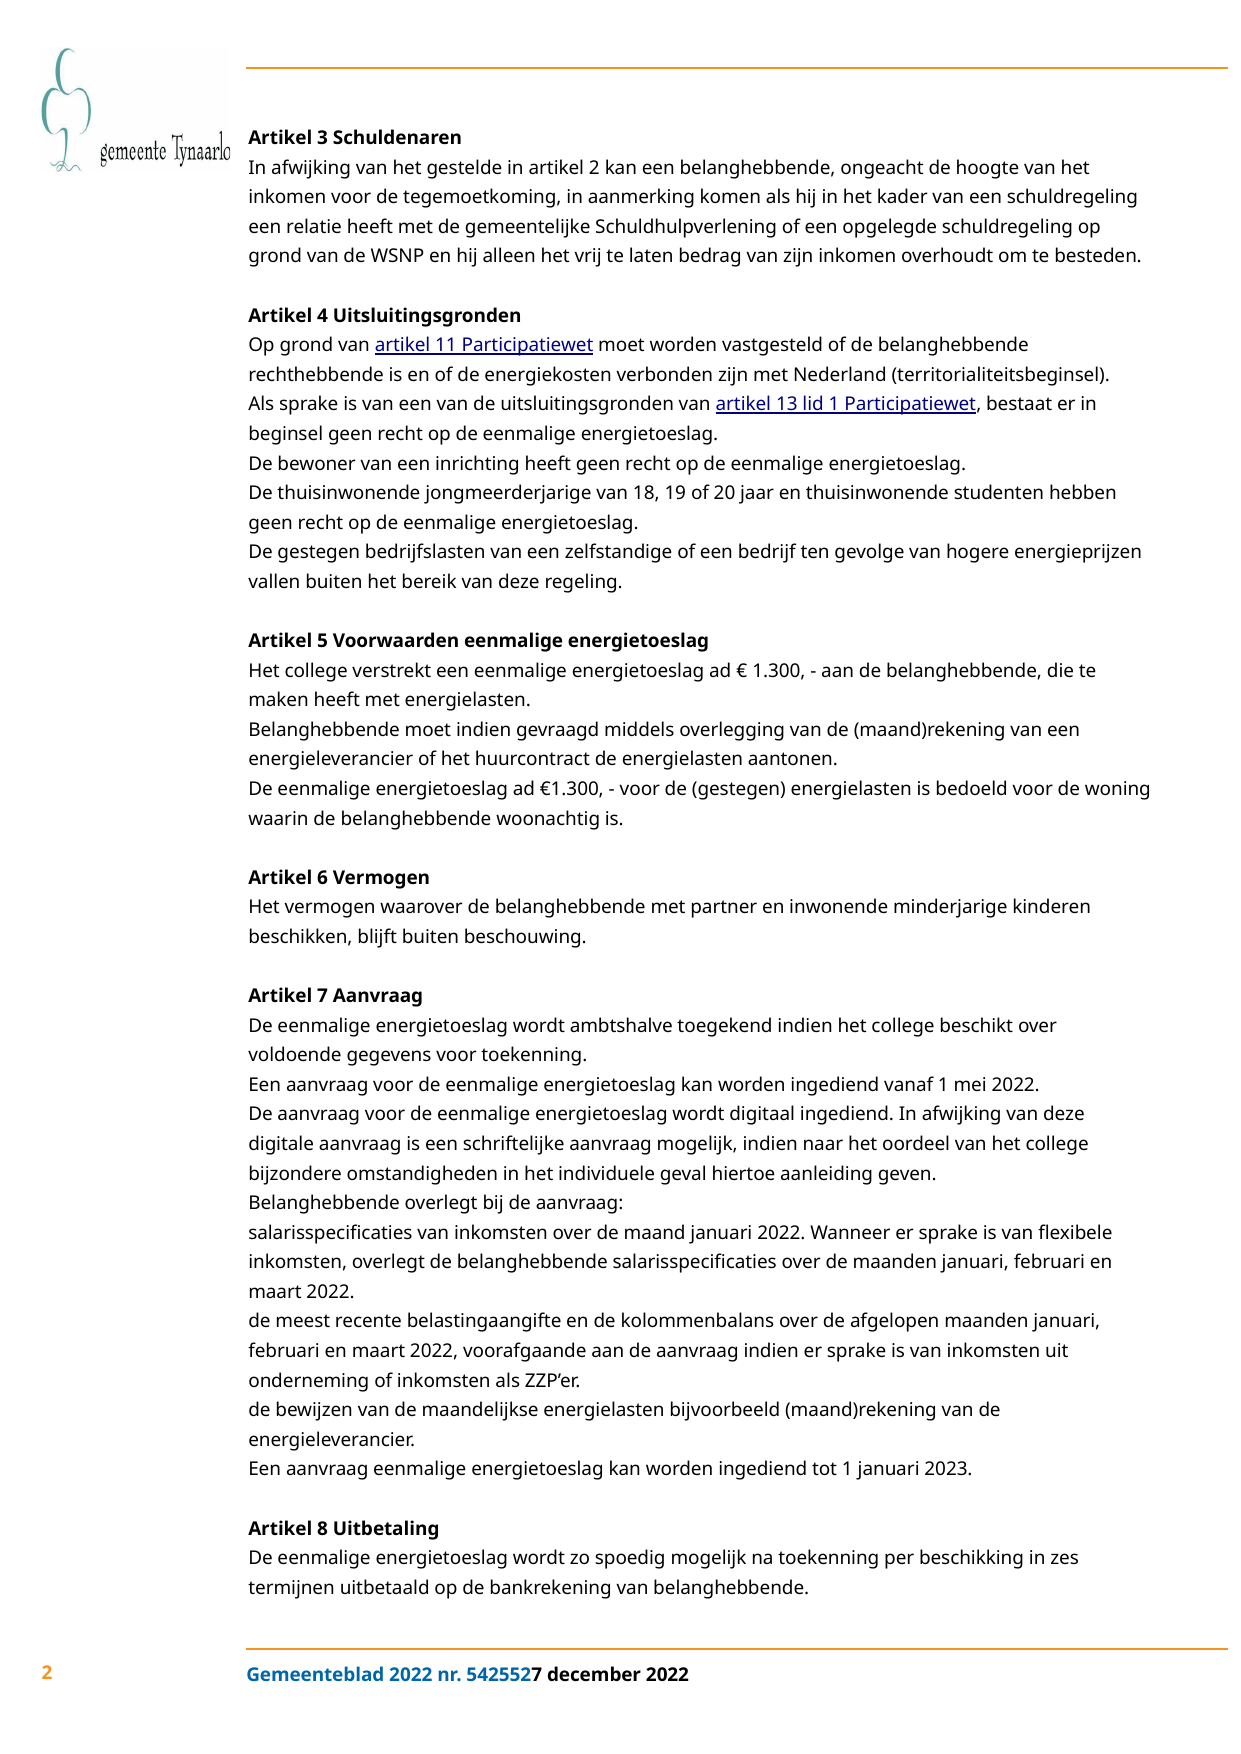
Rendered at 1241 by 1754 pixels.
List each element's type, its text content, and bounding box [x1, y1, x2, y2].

text Een aanvraag voor de eenmalige energietoeslag kan worden ingediend vanaf 1 mei 2022. [248, 1071, 1152, 1097]
text Belanghebbende overlegt bij de aanvraag: [248, 1189, 1152, 1215]
text De bewoner van een inrichting heeft geen recht op de eenmalige energietoeslag. [248, 450, 1152, 476]
text Het college verstrekt een eenmalige energietoeslag ad € 1.300, - aan de belanghebbende, die te maken heeft met energielasten. [248, 657, 1152, 712]
text de bewijzen van de maandelijkse energielasten bijvoorbeeld (maand)rekening van de energieleverancier. [248, 1396, 1152, 1452]
text Een aanvraag eenmalige energietoeslag kan worden ingediend tot 1 januari 2023. [248, 1456, 1152, 1481]
text De gestegen bedrijfslasten van een zelfstandige of een bedrijf ten gevolge van hogere energieprijzen vallen buiten het bereik van deze regeling. [248, 538, 1152, 594]
text De thuisinwonende jongmeerderjarige van 18, 19 of 20 jaar en thuisinwonende studenten hebben geen recht op de eenmalige energietoeslag. [248, 479, 1152, 535]
text Artikel 4 Uitsluitingsgronden [248, 302, 1152, 328]
text salarisspecificaties van inkomsten over de maand januari 2022. Wanneer er sprake is van flexibele inkomsten, overlegt de belanghebbende salarisspecificaties over de maanden januari, februari en maart 2022. [248, 1219, 1152, 1304]
text De eenmalige energietoeslag ad €1.300, - voor de (gestegen) energielasten is bedoeld voor de woning waarin de belanghebbende woonachtig is. [248, 775, 1152, 831]
text de meest recente belastingaangifte en de kolommenbalans over de afgelopen maanden januari, februari en maart 2022, voorafgaande aan de aanvraag indien er sprake is van inkomsten uit onderneming of inkomsten als ZZP’er. [248, 1308, 1152, 1393]
text De aanvraag voor de eenmalige energietoeslag wordt digitaal ingediend. In afwijking van deze digitale aanvraag is een schriftelijke aanvraag mogelijk, indien naar het oordeel van het college bijzondere omstandigheden in het individuele geval hiertoe aanleiding geven. [248, 1101, 1152, 1186]
text Artikel 8 Uitbetaling [248, 1515, 1152, 1541]
text Belanghebbende moet indien gevraagd middels overlegging van de (maand)rekening van een energieleverancier of het huurcontract de energielasten aantonen. [248, 716, 1152, 771]
text Als sprake is van een van de uitsluitingsgronden van artikel 13 lid 1 Participatiewet, bestaat er in beginsel geen recht op de eenmalige energietoeslag. [248, 391, 1152, 446]
text Artikel 7 Aanvraag [248, 982, 1152, 1008]
text Artikel 5 Voorwaarden eenmalige energietoeslag [248, 627, 1152, 653]
text In afwijking van het gestelde in artikel 2 kan een belanghebbende, ongeacht de hoogte van het inkomen voor de tegemoetkoming, in aanmerking komen als hij in het kader van een schuldregeling een relatie heeft met de gemeentelijke Schuldhulpverlening of een opgelegde schuldregeling op grond van de WSNP en hij alleen het vrij te laten bedrag van zijn inkomen overhoudt om te besteden. [248, 154, 1152, 268]
picture [41, 47, 231, 172]
text Op grond van artikel 11 Participatiewet moet worden vastgesteld of de belanghebbende rechthebbende is en of de energiekosten verbonden zijn met Nederland (territorialiteitsbeginsel). [248, 331, 1152, 387]
text De eenmalige energietoeslag wordt ambtshalve toegekend indien het college beschikt over voldoende gegevens voor toekenning. [248, 1012, 1152, 1067]
text Artikel 3 Schuldenaren [248, 124, 1152, 150]
text De eenmalige energietoeslag wordt zo spoedig mogelijk na toekenning per beschikking in zes termijnen uitbetaald op de bankrekening van belanghebbende. [248, 1544, 1152, 1600]
text Artikel 6 Vermogen [248, 864, 1152, 890]
text Het vermogen waarover de belanghebbende met partner en inwonende minderjarige kinderen beschikken, blijft buiten beschouwing. [248, 893, 1152, 949]
